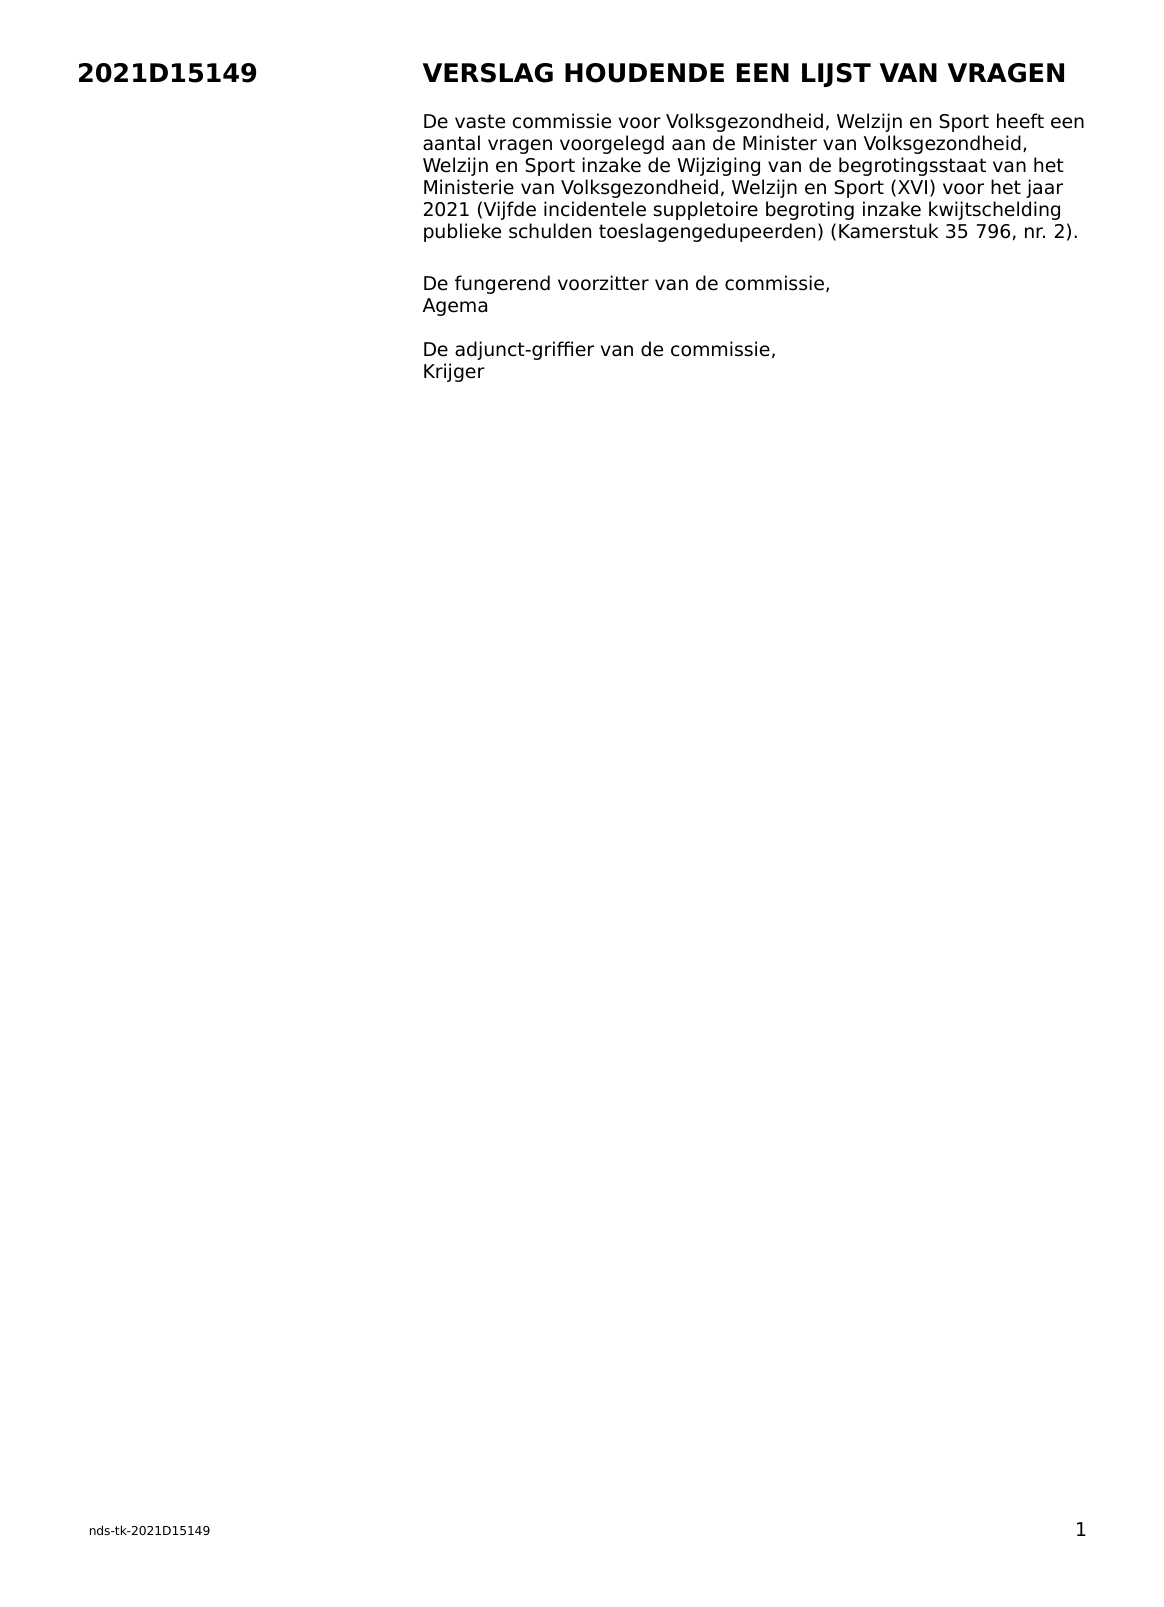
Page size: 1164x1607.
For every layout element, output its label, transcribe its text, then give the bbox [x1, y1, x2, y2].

text De adjunct-griffier van de commissie, Krijger [422, 339, 1087, 383]
text 2021D15149 VERSLAG HOUDENDE EEN LIJST VAN VRAGEN [77, 59, 1087, 89]
text nds-tk-2021D15149 [88, 1524, 323, 1538]
text De fungerend voorzitter van de commissie, Agema [422, 273, 1087, 317]
text De vaste commissie voor Volksgezondheid, Welzijn en Sport heeft een aantal vragen voorgelegd aan de Minister van Volksgezondheid, Welzijn en Sport inzake de Wijziging van de begrotingsstaat van het Ministerie van Volksgezondheid, Welzijn en Sport (XVI) voor het jaar 2021 (Vijfde incidentele suppletoire begroting inzake kwijtschelding publieke schulden toeslagengedupeerden) (Kamerstuk 35 796, nr. 2). [422, 111, 1087, 243]
